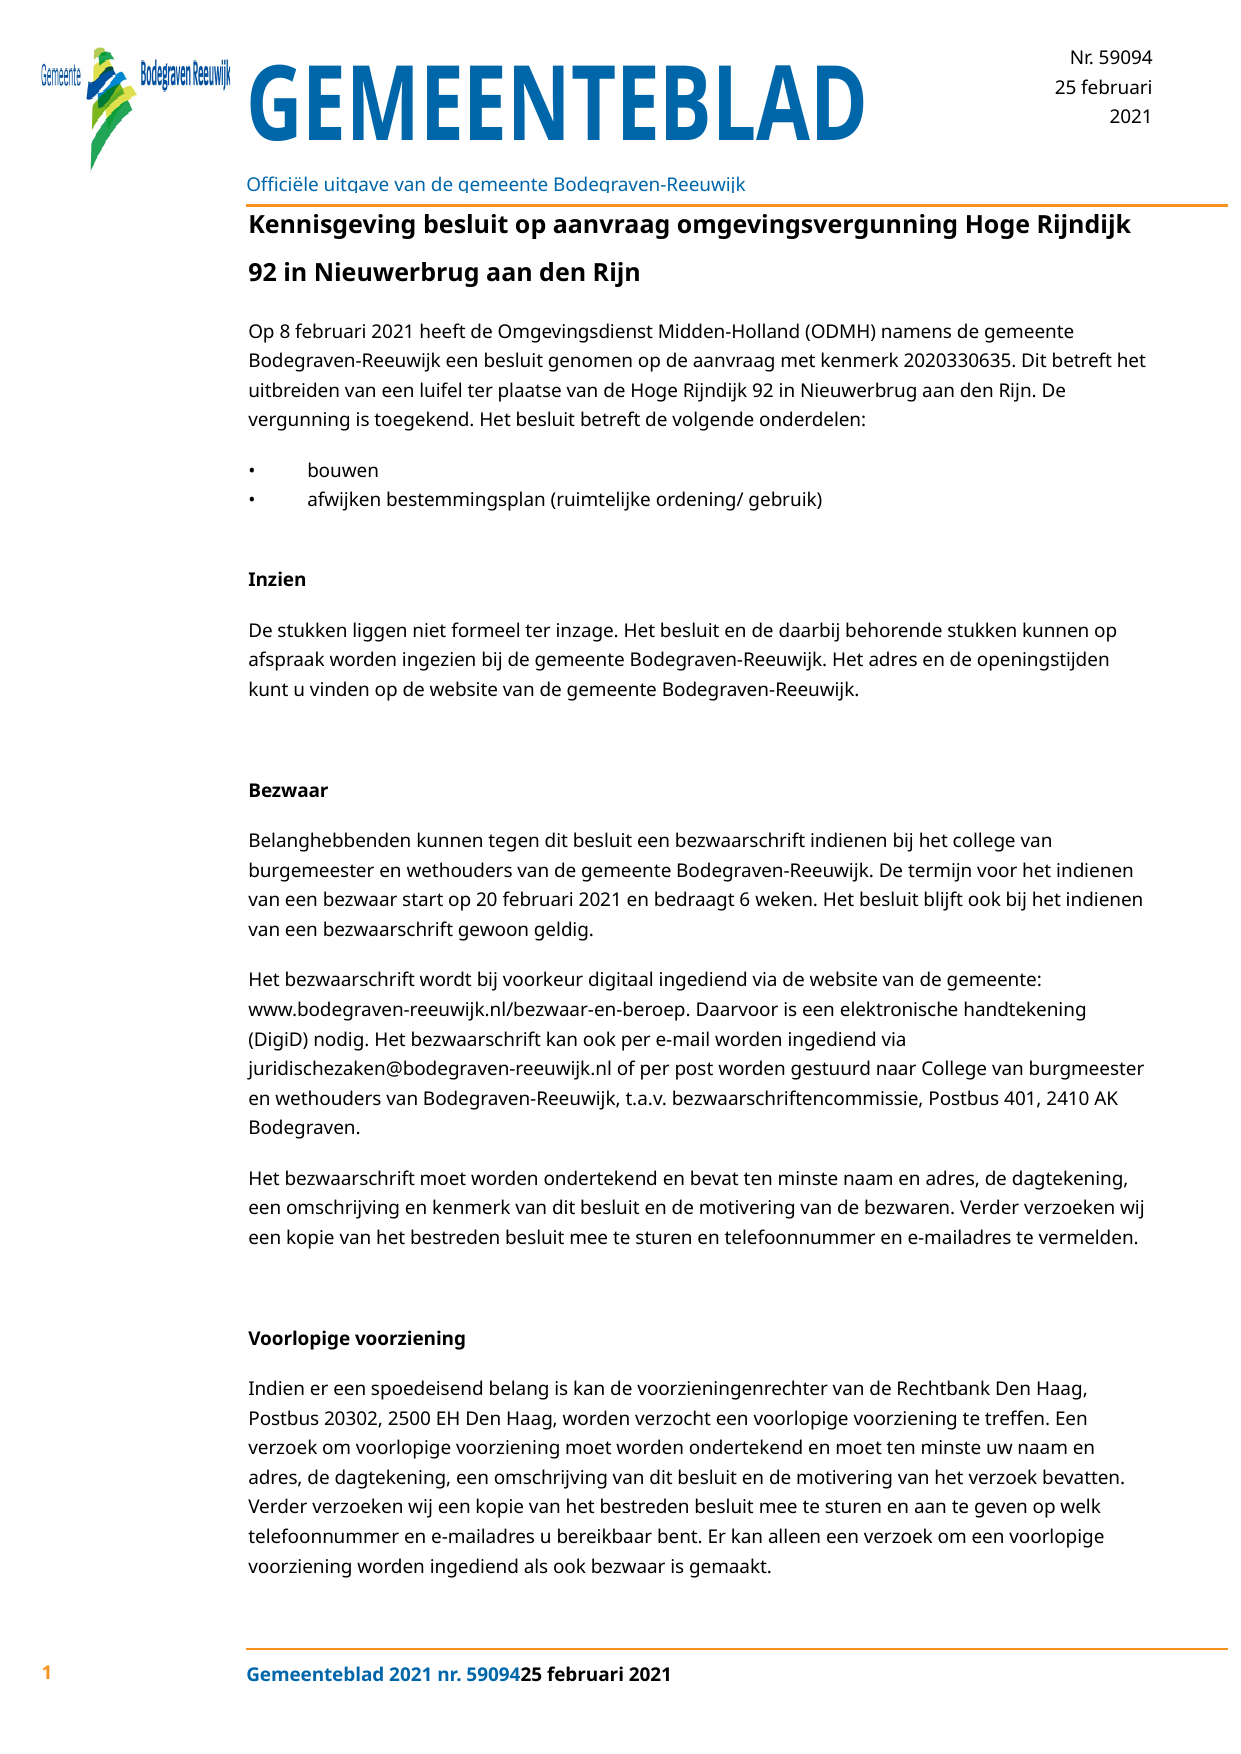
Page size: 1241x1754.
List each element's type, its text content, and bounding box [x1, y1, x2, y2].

text Voorlopige voorziening [248, 1325, 1152, 1351]
text Indien er een spoedeisend belang is kan de voorzieningenrechter van de Rechtbank Den Haag, Postbus 20302, 2500 EH Den Haag, worden verzocht een voorlopige voorziening te treffen. Een verzoek om voorlopige voorziening moet worden ondertekend en moet ten minste uw naam en adres, de dagtekening, een omschrijving van dit besluit en de motivering van het verzoek bevatten. Verder verzoeken wij een kopie van het bestreden besluit mee te sturen en aan te geven op welk telefoonnummer en e-mailadres u bereikbaar bent. Er kan alleen een verzoek om een voorlopige voorziening worden ingediend als ook bezwaar is gemaakt. [248, 1375, 1152, 1579]
text Bezwaar [248, 777, 1152, 803]
text Het bezwaarschrift moet worden ondertekend en bevat ten minste naam en adres, de dagtekening, een omschrijving en kenmerk van dit besluit en de motivering van de bezwaren. Verder verzoeken wij een kopie van het bestreden besluit mee te sturen en telefoonnummer en e-mailadres te vermelden. [248, 1165, 1152, 1250]
text Kennisgeving besluit op aanvraag omgevingsvergunning Hoge Rijndijk 92 in Nieuwerbrug aan den Rijn [248, 207, 1152, 288]
text De stukken liggen niet formeel ter inzage. Het besluit en de daarbij behorende stukken kunnen op afspraak worden ingezien bij de gemeente Bodegraven-Reeuwijk. Het adres en de openingstijden kunt u vinden op de website van de gemeente Bodegraven-Reeuwijk. [248, 617, 1152, 702]
text Inzien [248, 567, 1152, 592]
text Het bezwaarschrift wordt bij voorkeur digitaal ingediend via de website van de gemeente: www.bodegraven-reeuwijk.nl/bezwaar-en-beroep. Daarvoor is een elektronische handtekening (DigiD) nodig. Het bezwaarschrift kan ook per e-mail worden ingediend via juridischezaken@bodegraven-reeuwijk.nl of per post worden gestuurd naar College van burgmeester en wethouders van Bodegraven-Reeuwijk, t.a.v. bezwaarschriftencommissie, Postbus 401, 2410 AK Bodegraven. [248, 967, 1152, 1140]
list bouwen [248, 457, 1152, 483]
text Belanghebbenden kunnen tegen dit besluit een bezwaarschrift indienen bij het college van burgemeester en wethouders van de gemeente Bodegraven-Reeuwijk. De termijn voor het indienen van een bezwaar start op 20 februari 2021 en bedraagt 6 weken. Het besluit blijft ook bij het indienen van een bezwaarschrift gewoon geldig. [248, 827, 1152, 942]
list afwijken bestemmingsplan (ruimtelijke ordening/ gebruik) [248, 487, 1152, 512]
text Op 8 februari 2021 heeft de Omgevingsdienst Midden-Holland (ODMH) namens de gemeente Bodegraven-Reeuwijk een besluit genomen op de aanvraag met kenmerk 2020330635. Dit betreft het uitbreiden van een luifel ter plaatse van de Hoge Rijndijk 92 in Nieuwerbrug aan den Rijn. De vergunning is toegekend. Het besluit betreft de volgende onderdelen: [248, 318, 1152, 432]
picture [41, 47, 231, 172]
